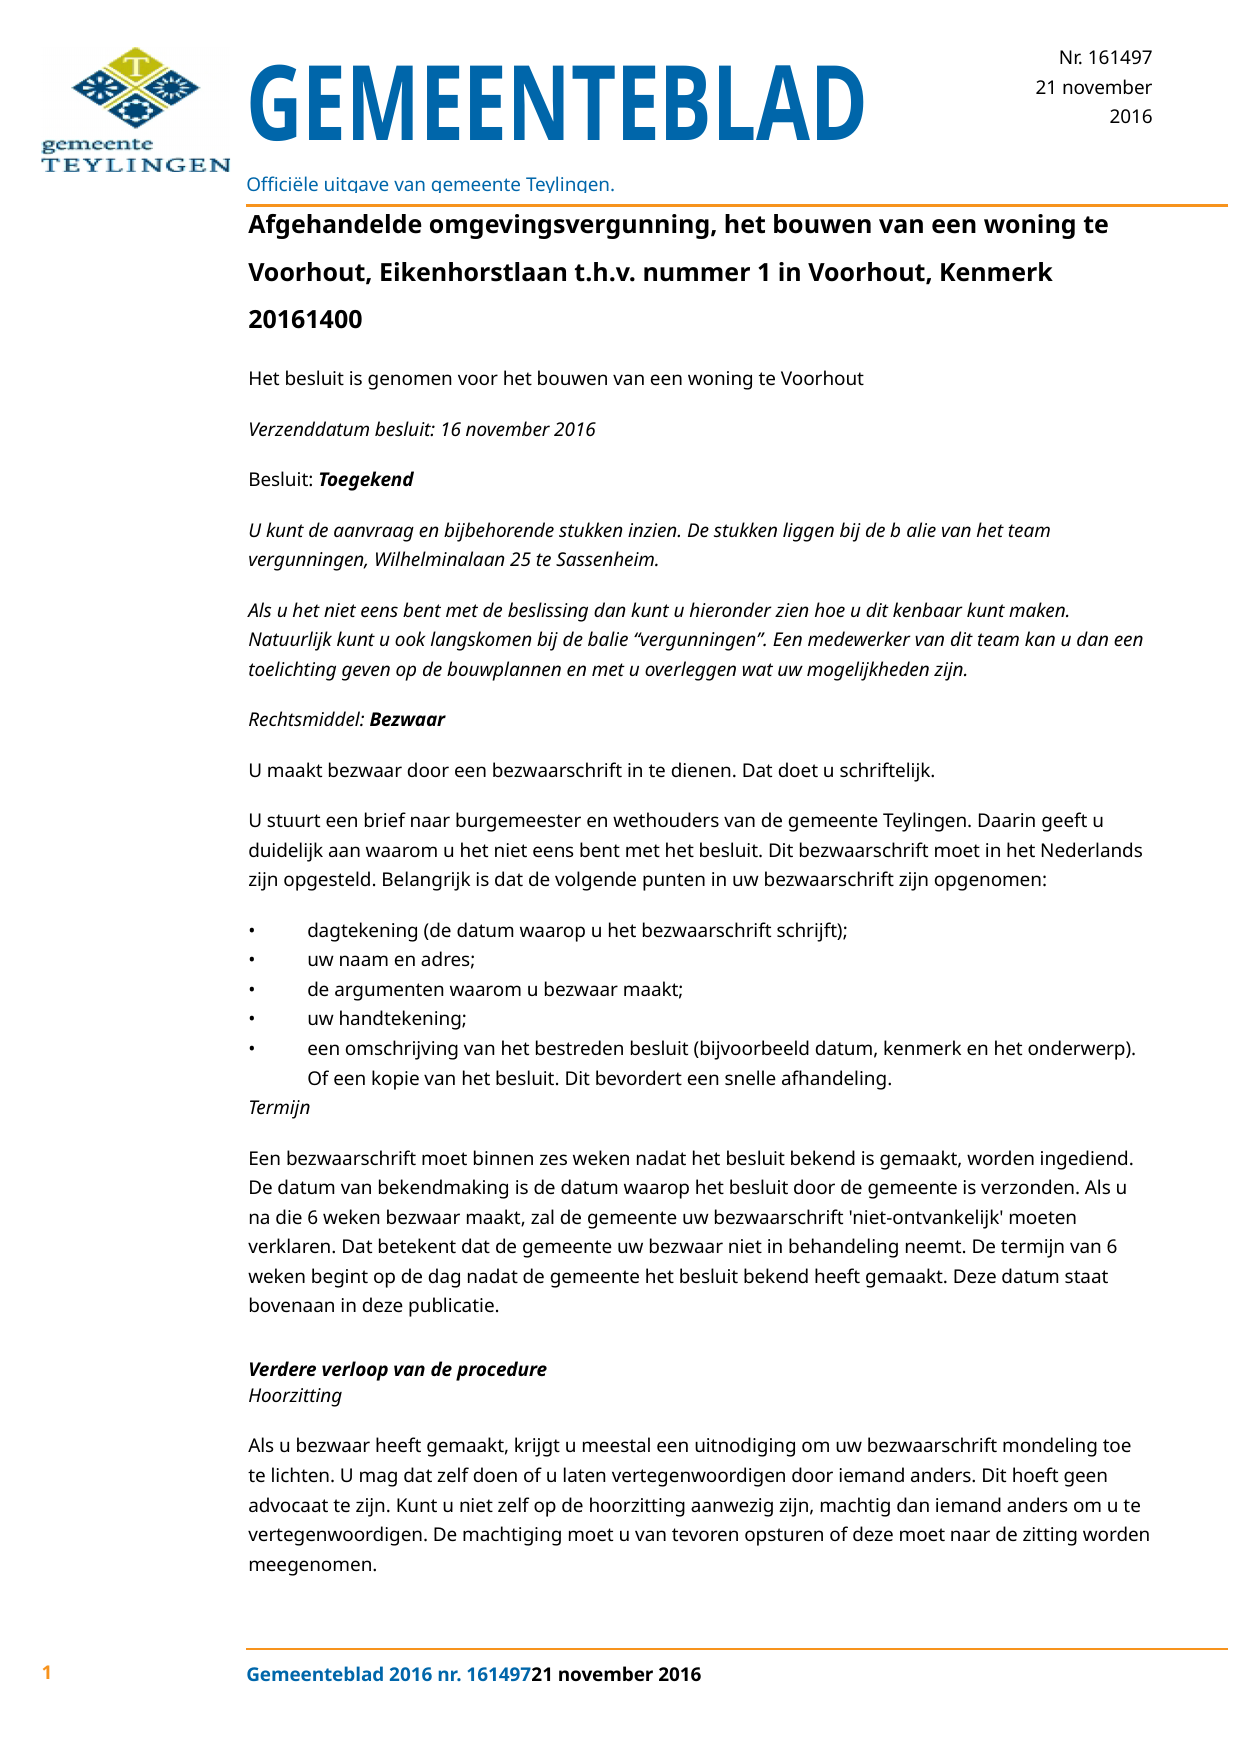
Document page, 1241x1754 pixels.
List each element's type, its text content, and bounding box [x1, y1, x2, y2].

text Besluit: Toegekend [248, 466, 1152, 492]
text U maakt bezwaar door een bezwaarschrift in te dienen. Dat doet u schriftelijk. [248, 757, 1152, 782]
text Als u bezwaar heeft gemaakt, krijgt u meestal een uitnodiging om uw bezwaarschrift mondeling toe te lichten. U mag dat zelf doen of u laten vertegenwoordigen door iemand anders. Dit hoeft geen advocaat te zijn. Kunt u niet zelf op de hoorzitting aanwezig zijn, machtig dan iemand anders om u te vertegenwoordigen. De machtiging moet u van tevoren opsturen of deze moet naar de zitting worden meegenomen. [248, 1433, 1152, 1577]
text Hoorzitting [248, 1382, 1152, 1408]
text Termijn [248, 1094, 1152, 1120]
text Afgehandelde omgevingsvergunning, het bouwen van een woning te Voorhout, Eikenhorstlaan t.h.v. nummer 1 in Voorhout, Kenmerk 20161400 [248, 207, 1152, 336]
text U stuurt een brief naar burgemeester en wethouders van de gemeente Teylingen. Daarin geeft u duidelijk aan waarom u het niet eens bent met het besluit. Dit bezwaarschrift moet in het Nederlands zijn opgesteld. Belangrijk is dat de volgende punten in uw bezwaarschrift zijn opgenomen: [248, 807, 1152, 892]
text Een bezwaarschrift moet binnen zes weken nadat het besluit bekend is gemaakt, worden ingediend. De datum van bekendmaking is de datum waarop het besluit door de gemeente is verzonden. Als u na die 6 weken bezwaar maakt, zal de gemeente uw bezwaarschrift 'niet-ontvankelijk' moeten verklaren. Dat betekent dat de gemeente uw bezwaar niet in behandeling neemt. De termijn van 6 weken begint op de dag nadat de gemeente het besluit bekend heeft gemaakt. Deze datum staat bovenaan in deze publicatie. [248, 1145, 1152, 1318]
text Als u het niet eens bent met de beslissing dan kunt u hieronder zien hoe u dit kenbaar kunt maken. Natuurlijk kunt u ook langskomen bij de balie “vergunningen”. Een medewerker van dit team kan u dan een toelichting geven op de bouwplannen en met u overleggen wat uw mogelijkheden zijn. [248, 597, 1152, 682]
text Verdere verloop van de procedure [248, 1357, 1152, 1382]
text Verzenddatum besluit: 16 november 2016 [248, 416, 1152, 442]
text U kunt de aanvraag en bijbehorende stukken inzien. De stukken liggen bij de b alie van het team vergunningen, Wilhelminalaan 25 te Sassenheim. [248, 517, 1152, 572]
text Het besluit is genomen voor het bouwen van een woning te Voorhout [248, 366, 1152, 391]
list uw handtekening; [248, 1006, 1152, 1031]
list dagtekening (de datum waarop u het bezwaarschrift schrijft); [248, 917, 1152, 942]
text Rechtsmiddel: Bezwaar [248, 706, 1152, 732]
picture [41, 47, 231, 172]
list uw naam en adres; [248, 946, 1152, 972]
list de argumenten waarom u bezwaar maakt; [248, 976, 1152, 1002]
list een omschrijving van het bestreden besluit (bijvoorbeeld datum, kenmerk en het onderwerp). Of een kopie van het besluit. Dit bevordert een snelle afhandeling. [248, 1035, 1152, 1090]
